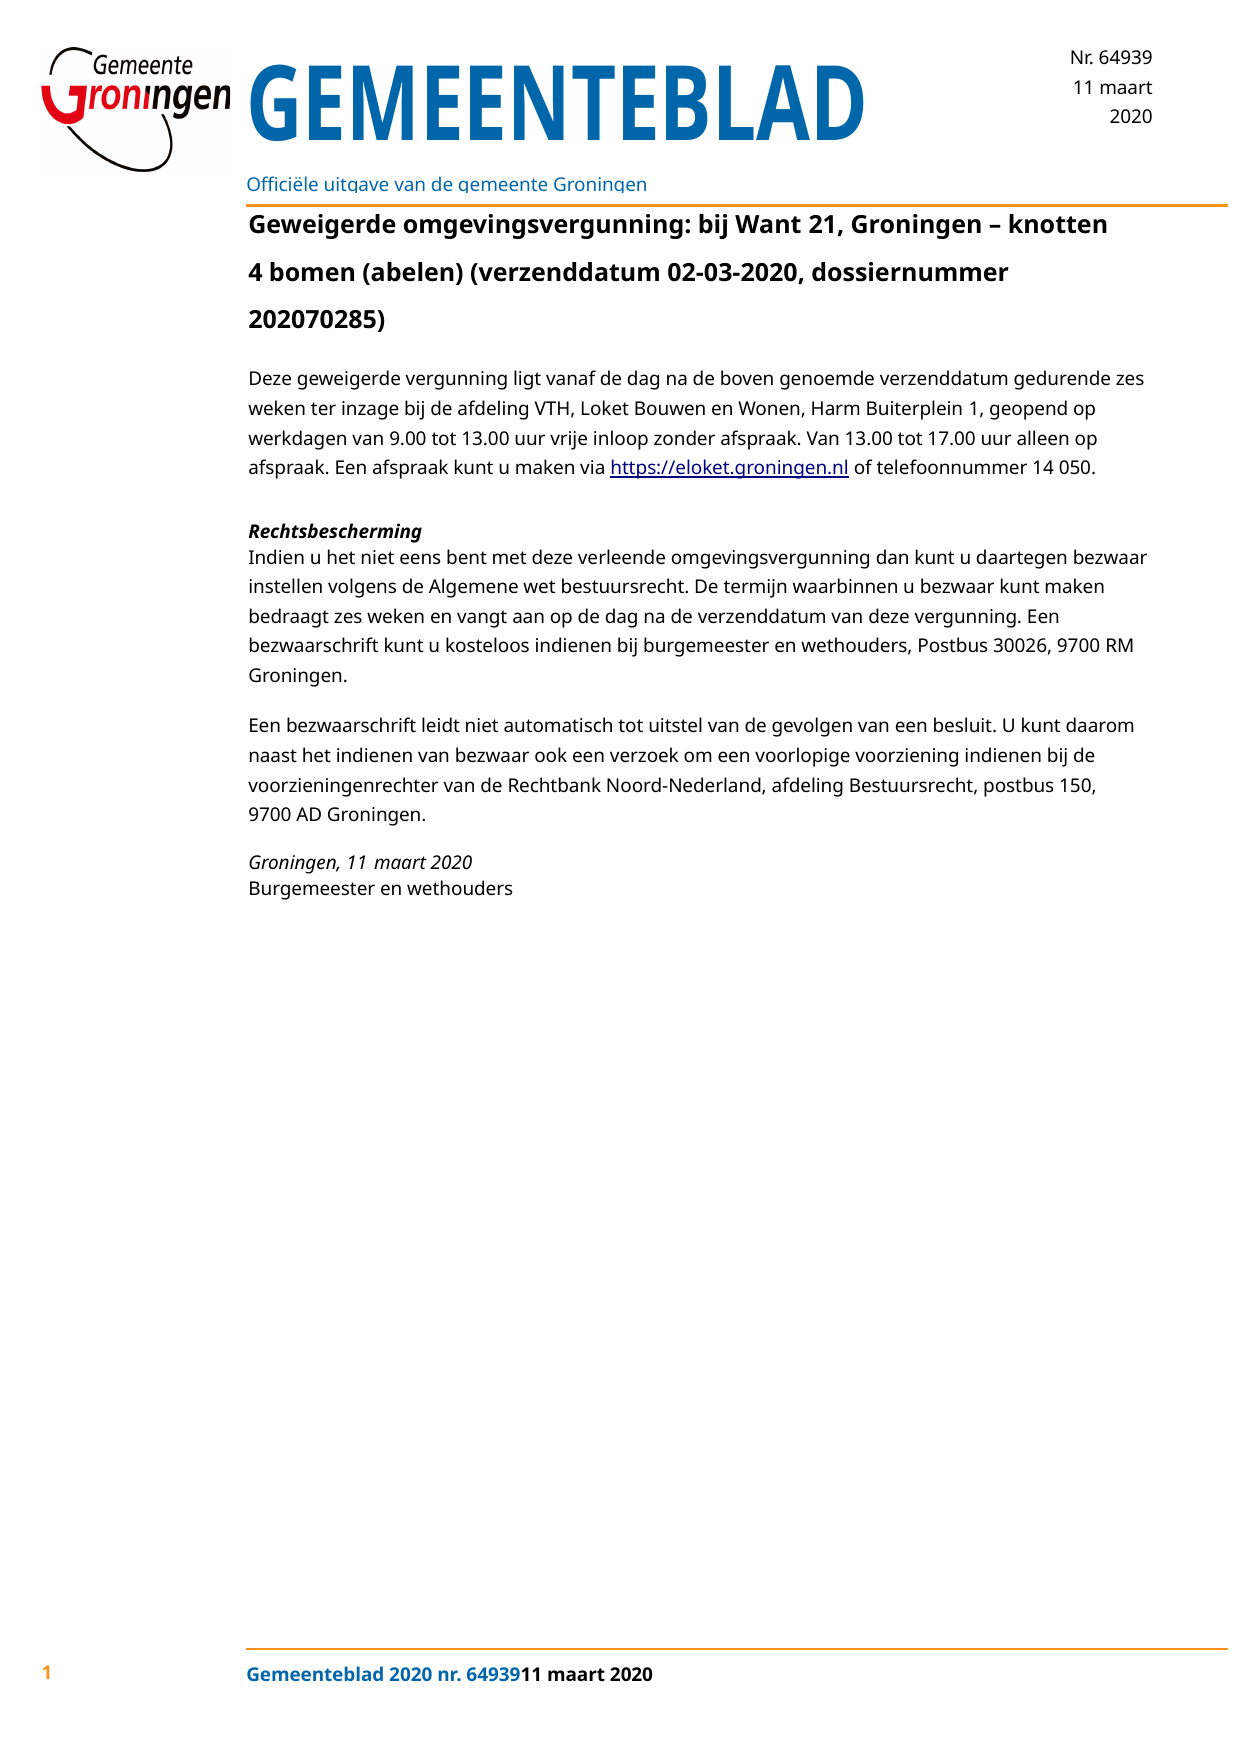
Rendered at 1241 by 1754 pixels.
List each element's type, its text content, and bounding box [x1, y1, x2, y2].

text Rechtsbescherming [248, 518, 1152, 544]
picture [41, 47, 231, 172]
text Burgemeester en wethouders [248, 875, 1152, 901]
text Deze geweigerde vergunning ligt vanaf de dag na de boven genoemde verzenddatum gedurende zes weken ter inzage bij de afdeling VTH, Loket Bouwen en Wonen, Harm Buiterplein 1, geopend op werkdagen van 9.00 tot 13.00 uur vrije inloop zonder afspraak. Van 13.00 tot 17.00 uur alleen op afspraak. Een afspraak kunt u maken via https://eloket.groningen.nl of telefoonnummer 14 050. [248, 366, 1152, 480]
text Groningen, 11 maart 2020 [248, 849, 1152, 875]
text Een bezwaarschrift leidt niet automatisch tot uitstel van de gevolgen van een besluit. U kunt daarom naast het indienen van bezwaar ook een verzoek om een voorlopige voorziening indienen bij de voorzieningenrechter van de Rechtbank Noord-Nederland, afdeling Bestuursrecht, postbus 150, 9700 AD Groningen. [248, 713, 1152, 827]
text Geweigerde omgevingsvergunning: bij Want 21, Groningen – knotten 4 bomen (abelen) (verzenddatum 02-03-2020, dossiernummer 202070285) [248, 207, 1152, 336]
text Indien u het niet eens bent met deze verleende omgevingsvergunning dan kunt u daartegen bezwaar instellen volgens de Algemene wet bestuursrecht. De termijn waarbinnen u bezwaar kunt maken bedraagt zes weken en vangt aan op de dag na de verzenddatum van deze vergunning. Een bezwaarschrift kunt u kosteloos indienen bij burgemeester en wethouders, Postbus 30026, 9700 RM Groningen. [248, 544, 1152, 688]
